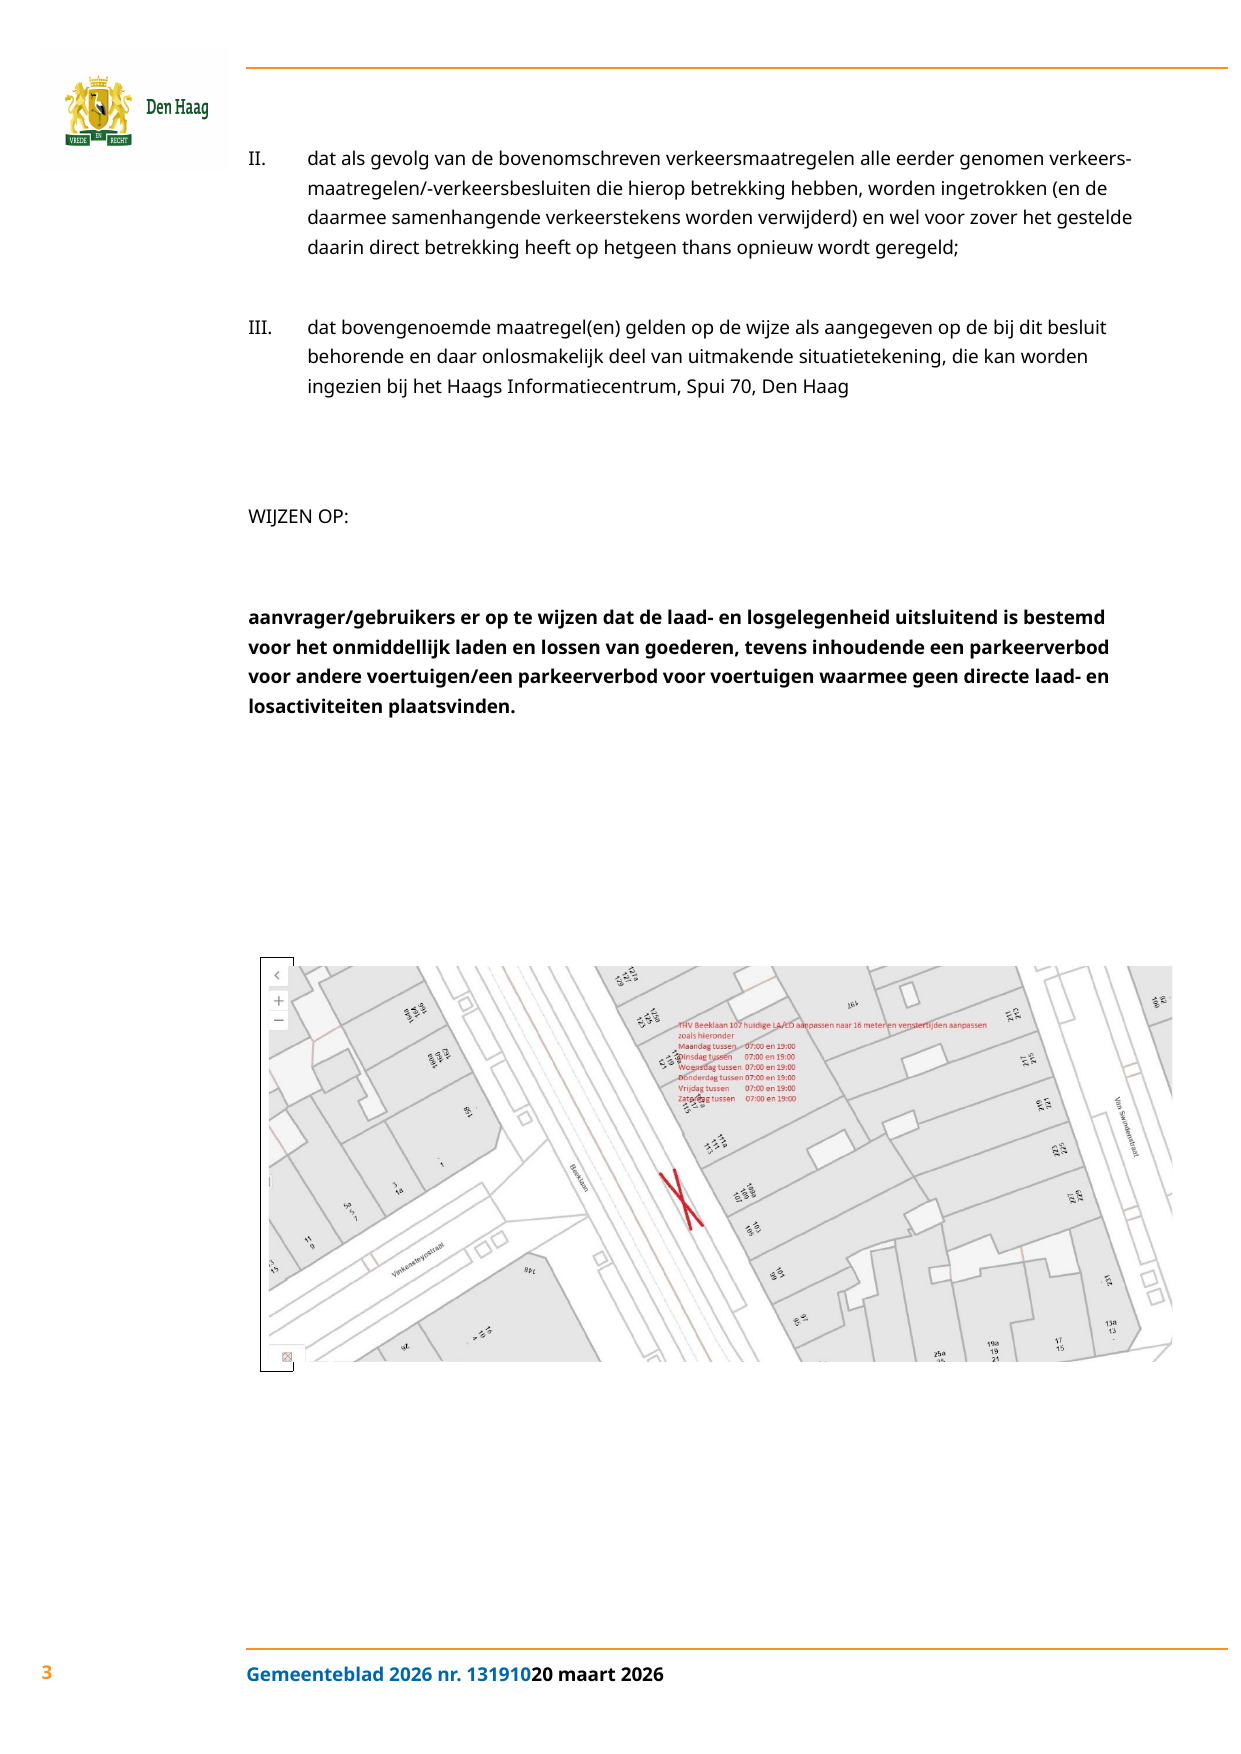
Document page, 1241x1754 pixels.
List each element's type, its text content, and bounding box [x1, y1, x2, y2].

picture [41, 47, 231, 172]
list dat als gevolg van de bovenomschreven verkeersmaatregelen alle eerder genomen verkeers- maatregelen/-verkeersbesluiten die hierop betrekking hebben, worden ingetrokken (en de daarmee samenhangende verkeerstekens worden verwijderd) en wel voor zover het gestelde daarin direct betrekking heeft op hetgeen thans opnieuw wordt geregeld; [248, 145, 1152, 260]
text aanvrager/gebruikers er op te wijzen dat de laad- en losgelegenheid uitsluitend is bestemd voor het onmiddellijk laden en lossen van goederen, tevens inhoudende een parkeerverbod voor andere voertuigen/een parkeerverbod voor voertuigen waarmee geen directe laad- en losactiviteiten plaatsvinden. [248, 604, 1152, 719]
picture [268, 966, 1173, 1362]
list dat bovengenoemde maatregel(en) gelden op de wijze als aangegeven op de bij dit besluit behorende en daar onlosmakelijk deel van uitmakende situatietekening, die kan worden ingezien bij het Haags Informatiecentrum, Spui 70, Den Haag [248, 314, 1152, 399]
text WIJZEN OP: [248, 503, 1152, 529]
